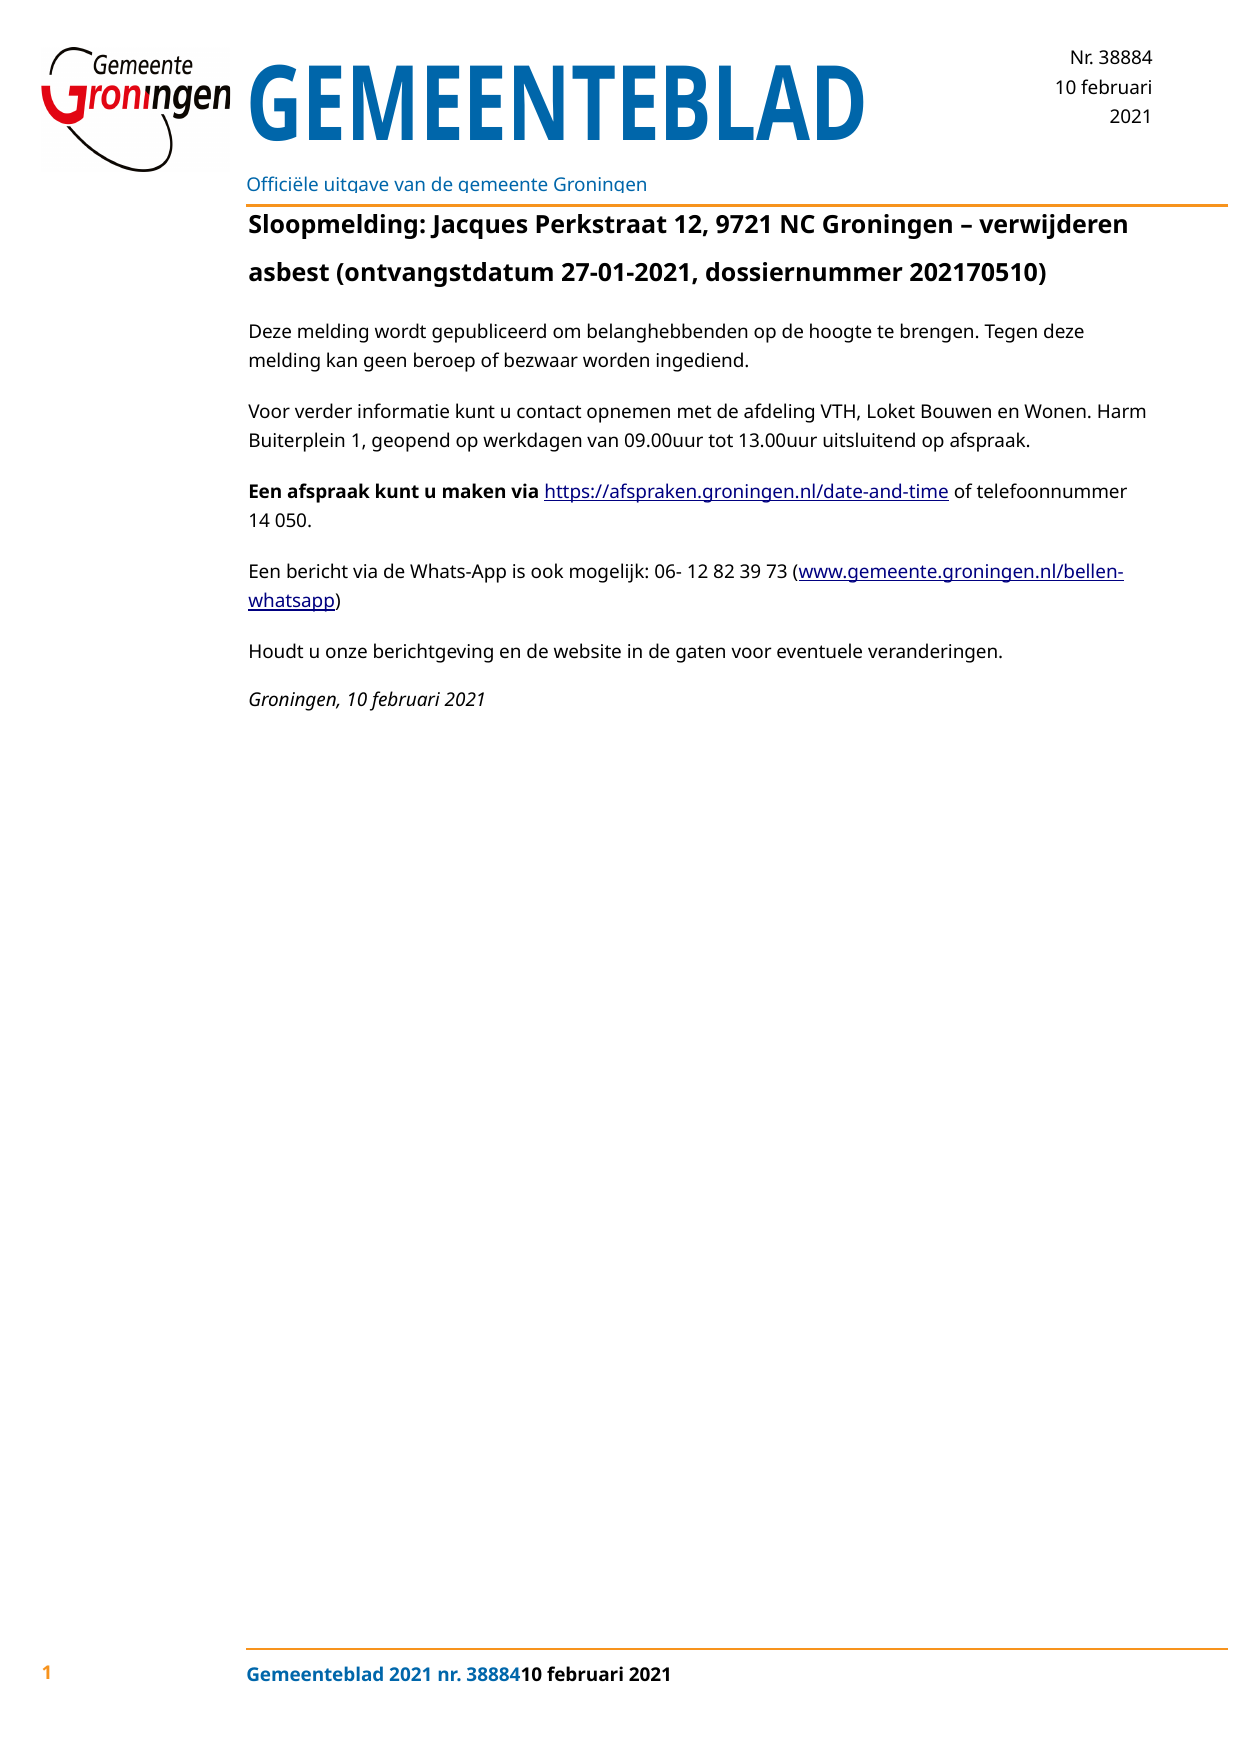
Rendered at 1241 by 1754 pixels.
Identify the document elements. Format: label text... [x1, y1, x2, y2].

text Sloopmelding: Jacques Perkstraat 12, 9721 NC Groningen – verwijderen asbest (ontvangstdatum 27-01-2021, dossiernummer 202170510) [248, 207, 1152, 288]
picture [41, 47, 231, 172]
text Groningen, 10 februari 2021 [248, 686, 1152, 711]
text Voor verder informatie kunt u contact opnemen met de afdeling VTH, Loket Bouwen en Wonen. Harm Buiterplein 1, geopend op werkdagen van 09.00uur tot 13.00uur uitsluitend op afspraak. [248, 398, 1152, 453]
text Deze melding wordt gepubliceerd om belanghebbenden op de hoogte te brengen. Tegen deze melding kan geen beroep of bezwaar worden ingediend. [248, 318, 1152, 373]
text Houdt u onze berichtgeving en de website in de gaten voor eventuele veranderingen. [248, 638, 1152, 664]
text Een afspraak kunt u maken via https://afspraken.groningen.nl/date-and-time of telefoonnummer 14 050. [248, 478, 1152, 533]
text Een bericht via de Whats-App is ook mogelijk: 06- 12 82 39 73 (www.gemeente.groningen.nl/bellen-whatsapp) [248, 558, 1152, 613]
